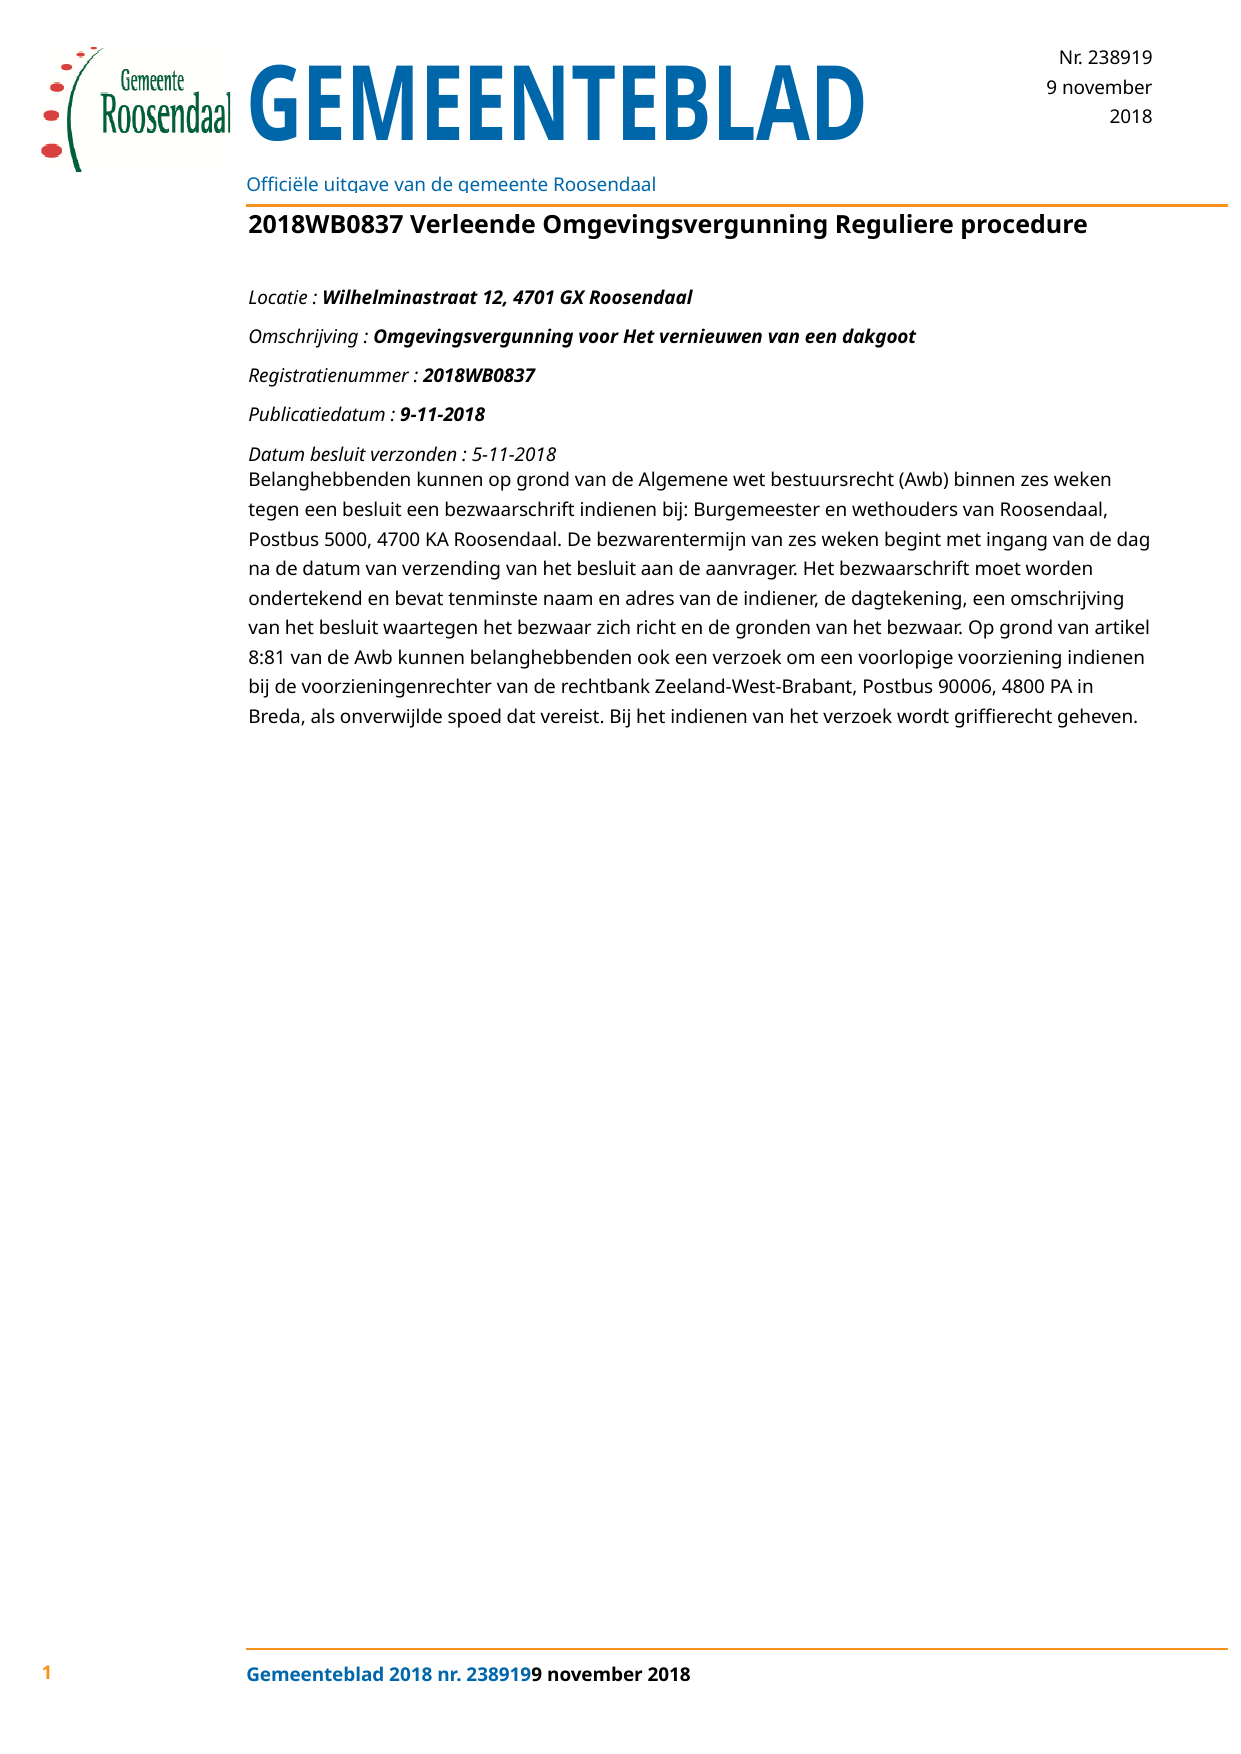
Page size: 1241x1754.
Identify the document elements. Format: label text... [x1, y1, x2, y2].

text Omschrijving : Omgevingsvergunning voor Het vernieuwen van een dakgoot [248, 323, 1152, 349]
text Registratienummer : 2018WB0837 [248, 362, 1152, 388]
text Locatie : Wilhelminastraat 12, 4701 GX Roosendaal [248, 284, 1152, 309]
text Belanghebbenden kunnen op grond van de Algemene wet bestuursrecht (Awb) binnen zes weken tegen een besluit een bezwaarschrift indienen bij: Burgemeester en wethouders van Roosendaal, Postbus 5000, 4700 KA Roosendaal. De bezwarentermijn van zes weken begint met ingang van de dag na de datum van verzending van het besluit aan de aanvrager. Het bezwaarschrift moet worden ondertekend en bevat tenminste naam en adres van de indiener, de dagtekening, een omschrijving van het besluit waartegen het bezwaar zich richt en de gronden van het bezwaar. Op grond van artikel 8:81 van de Awb kunnen belanghebbenden ook een verzoek om een voorlopige voorziening indienen bij de voorzieningenrechter van de rechtbank Zeeland-West-Brabant, Postbus 90006, 4800 PA in Breda, als onverwijlde spoed dat vereist. Bij het indienen van het verzoek wordt griffierecht geheven. [248, 467, 1152, 729]
text Publicatiedatum : 9-11-2018 [248, 402, 1152, 427]
text 2018WB0837 Verleende Omgevingsvergunning Reguliere procedure [248, 207, 1152, 241]
text Datum besluit verzonden : 5-11-2018 [248, 441, 1152, 467]
picture [41, 47, 231, 172]
